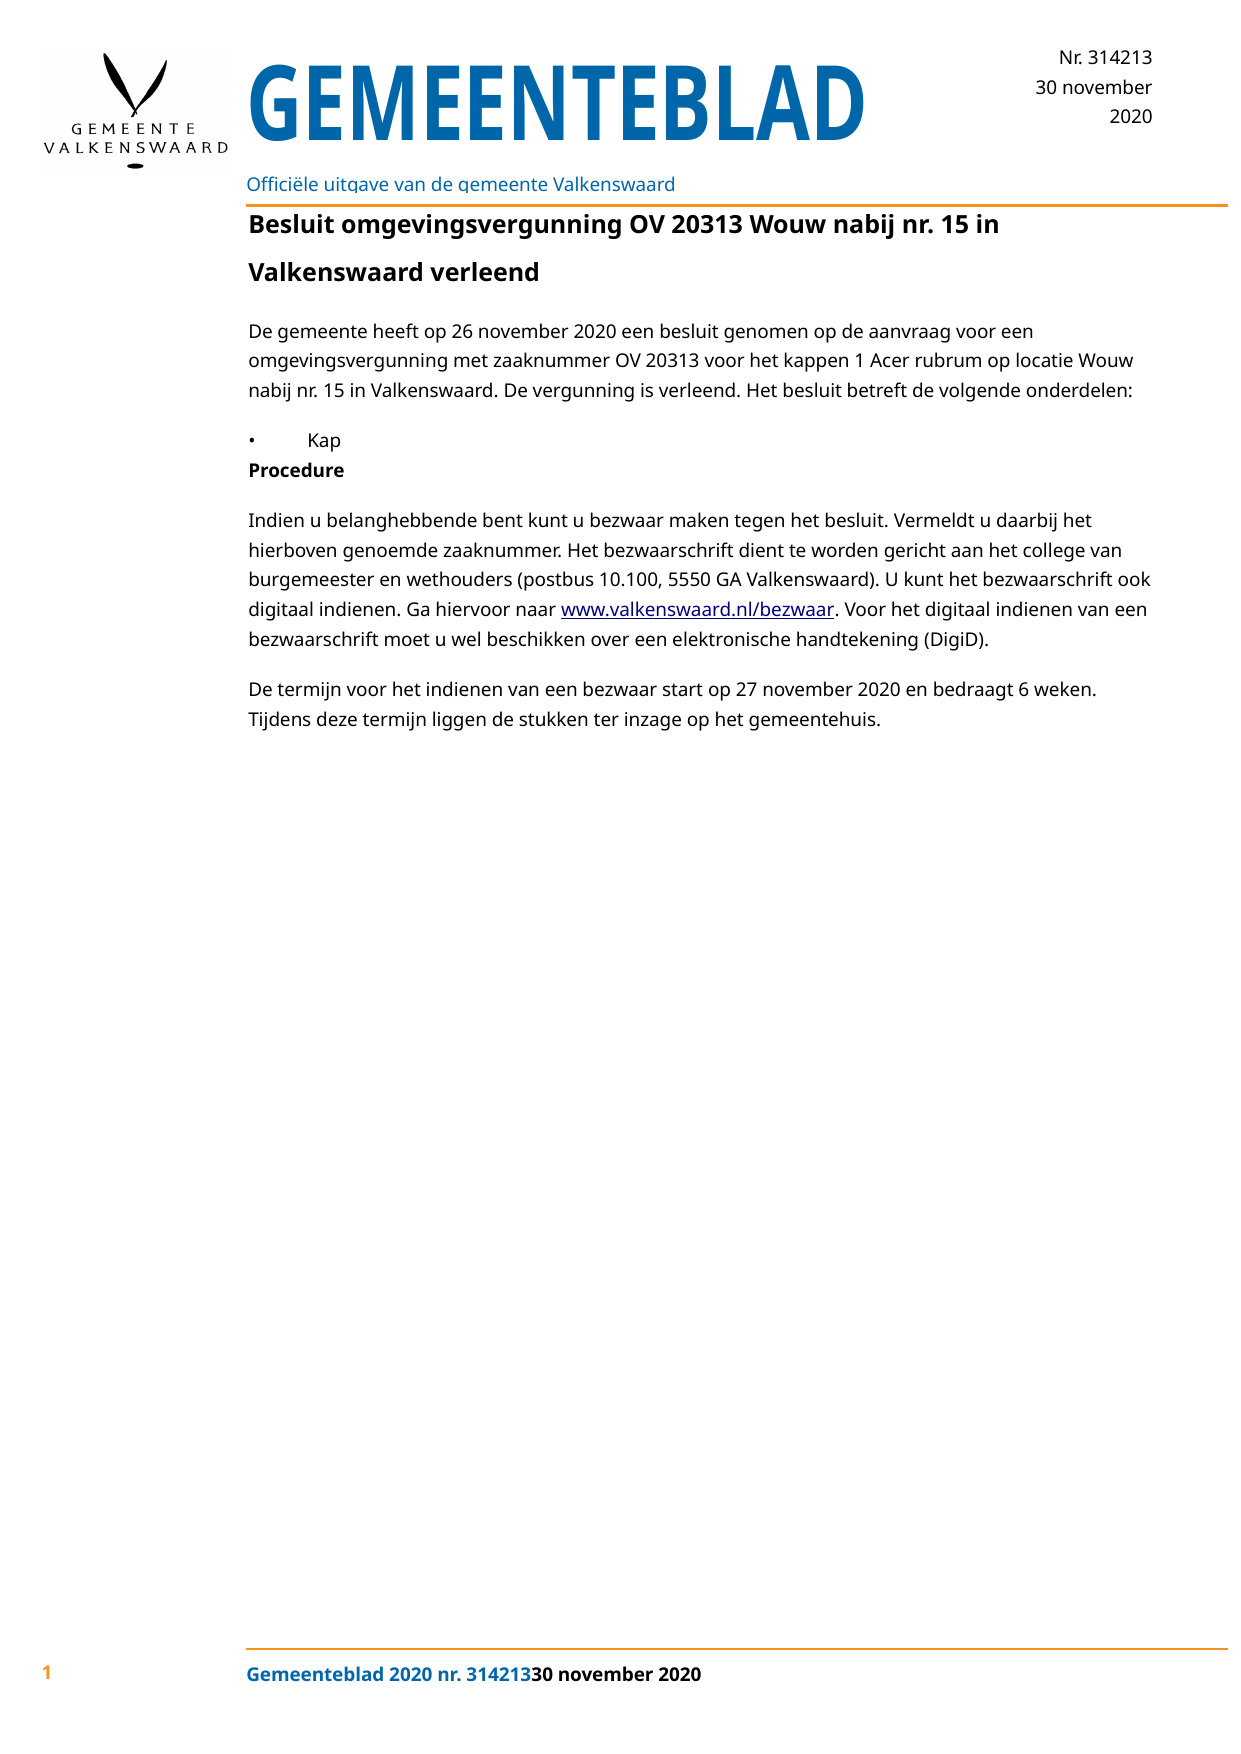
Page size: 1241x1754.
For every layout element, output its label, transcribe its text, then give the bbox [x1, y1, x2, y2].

text Besluit omgevingsvergunning OV 20313 Wouw nabij nr. 15 in Valkenswaard verleend [248, 207, 1152, 288]
text De termijn voor het indienen van een bezwaar start op 27 november 2020 en bedraagt 6 weken. Tijdens deze termijn liggen de stukken ter inzage op het gemeentehuis. [248, 676, 1152, 732]
text De gemeente heeft op 26 november 2020 een besluit genomen op de aanvraag voor een omgevingsvergunning met zaaknummer OV 20313 voor het kappen 1 Acer rubrum op locatie Wouw nabij nr. 15 in Valkenswaard. De vergunning is verleend. Het besluit betreft de volgende onderdelen: [248, 318, 1152, 403]
picture [41, 47, 231, 172]
text Procedure [248, 457, 1152, 483]
list Kap [248, 427, 1152, 453]
text Indien u belanghebbende bent kunt u bezwaar maken tegen het besluit. Vermeldt u daarbij het hierboven genoemde zaaknummer. Het bezwaarschrift dient te worden gericht aan het college van burgemeester en wethouders (postbus 10.100, 5550 GA Valkenswaard). U kunt het bezwaarschrift ook digitaal indienen. Ga hiervoor naar www.valkenswaard.nl/bezwaar. Voor het digitaal indienen van een bezwaarschrift moet u wel beschikken over een elektronische handtekening (DigiD). [248, 507, 1152, 652]
